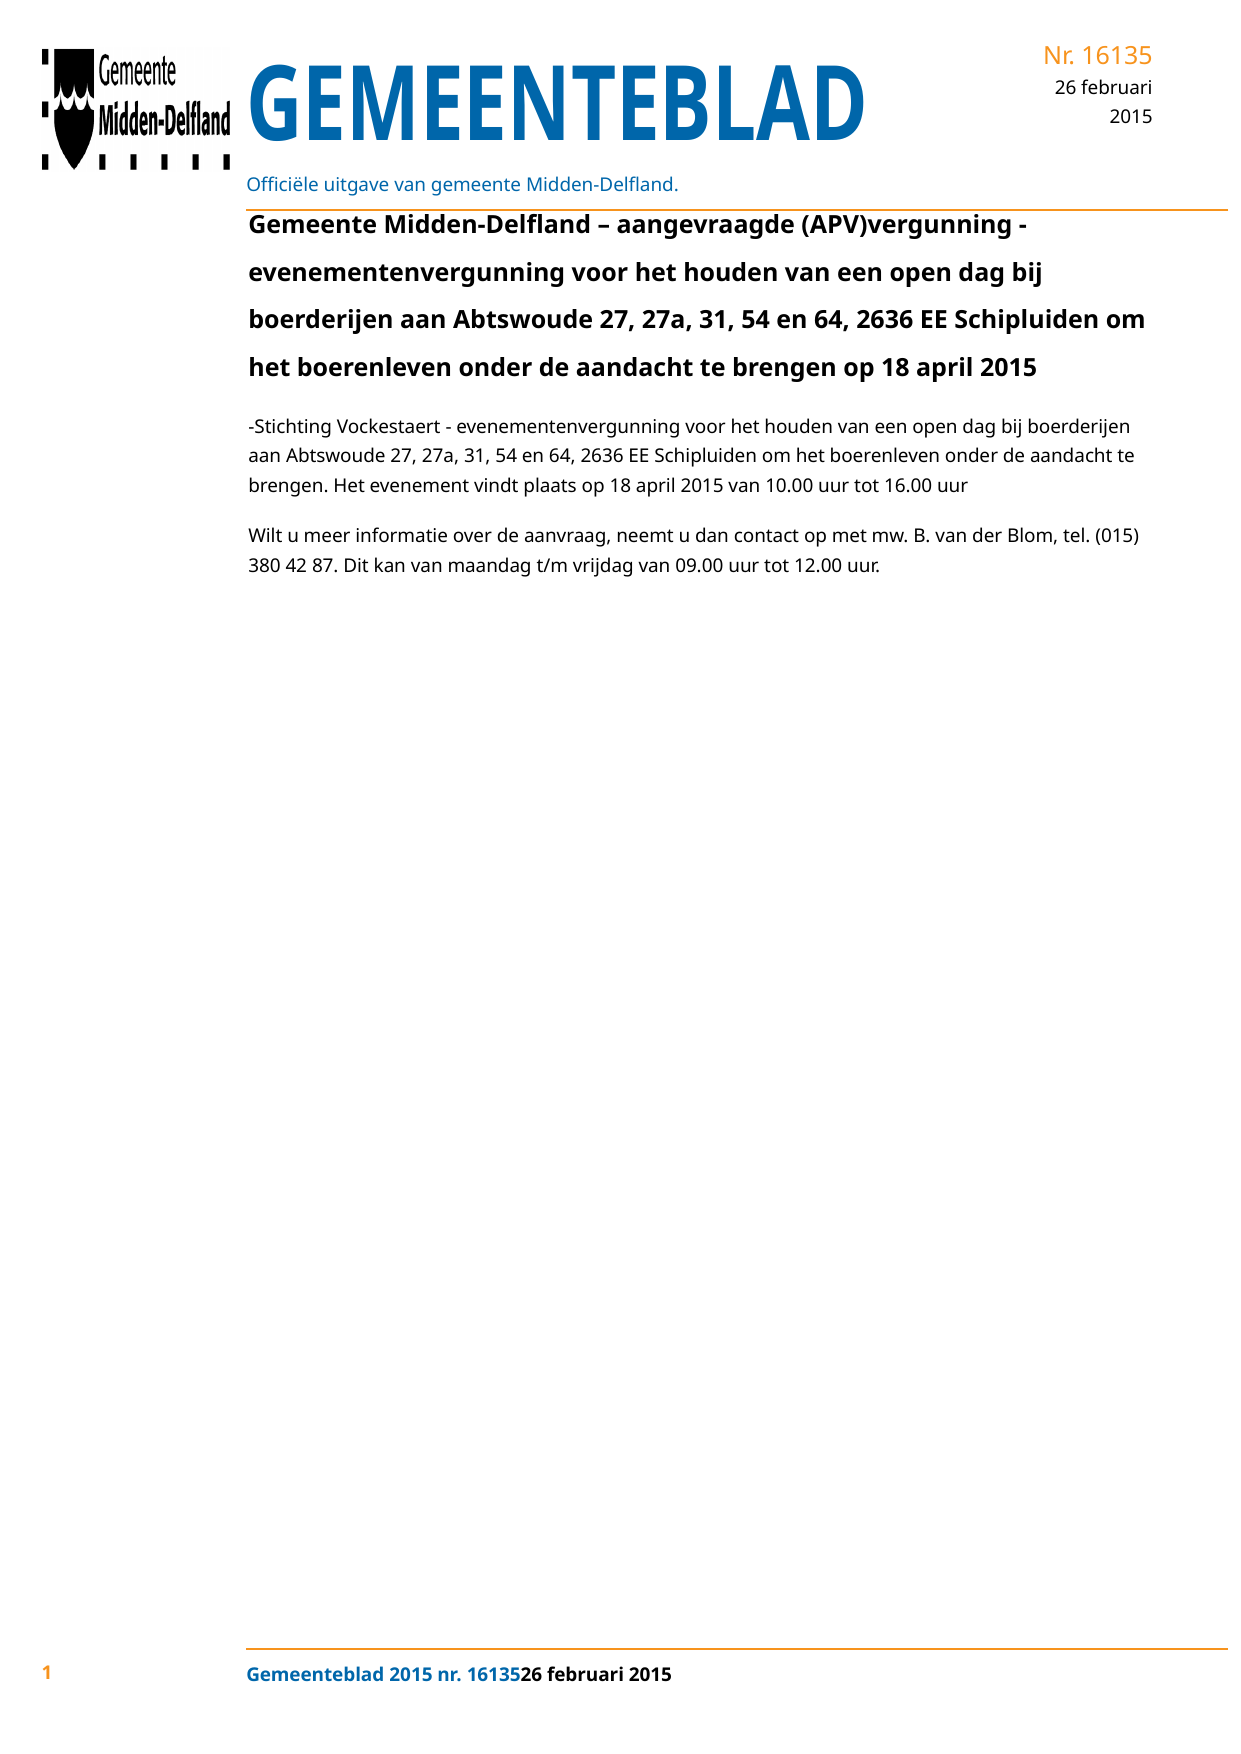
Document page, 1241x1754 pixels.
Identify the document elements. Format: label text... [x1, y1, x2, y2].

text Wilt u meer informatie over de aanvraag, neemt u dan contact op met mw. B. van der Blom, tel. (015) 380 42 87. Dit kan van maandag t/m vrijdag van 09.00 uur tot 12.00 uur. [248, 523, 1152, 578]
text -Stichting Vockestaert - evenementenvergunning voor het houden van een open dag bij boerderijen aan Abtswoude 27, 27a, 31, 54 en 64, 2636 EE Schipluiden om het boerenleven onder de aandacht te brengen. Het evenement vindt plaats op 18 april 2015 van 10.00 uur tot 16.00 uur [248, 413, 1152, 498]
text Gemeente Midden-Delfland – aangevraagde (APV)vergunning - evenementenvergunning voor het houden van een open dag bij boerderijen aan Abtswoude 27, 27a, 31, 54 en 64, 2636 EE Schipluiden om het boerenleven onder de aandacht te brengen op 18 april 2015 [248, 211, 1152, 384]
picture [41, 47, 231, 172]
